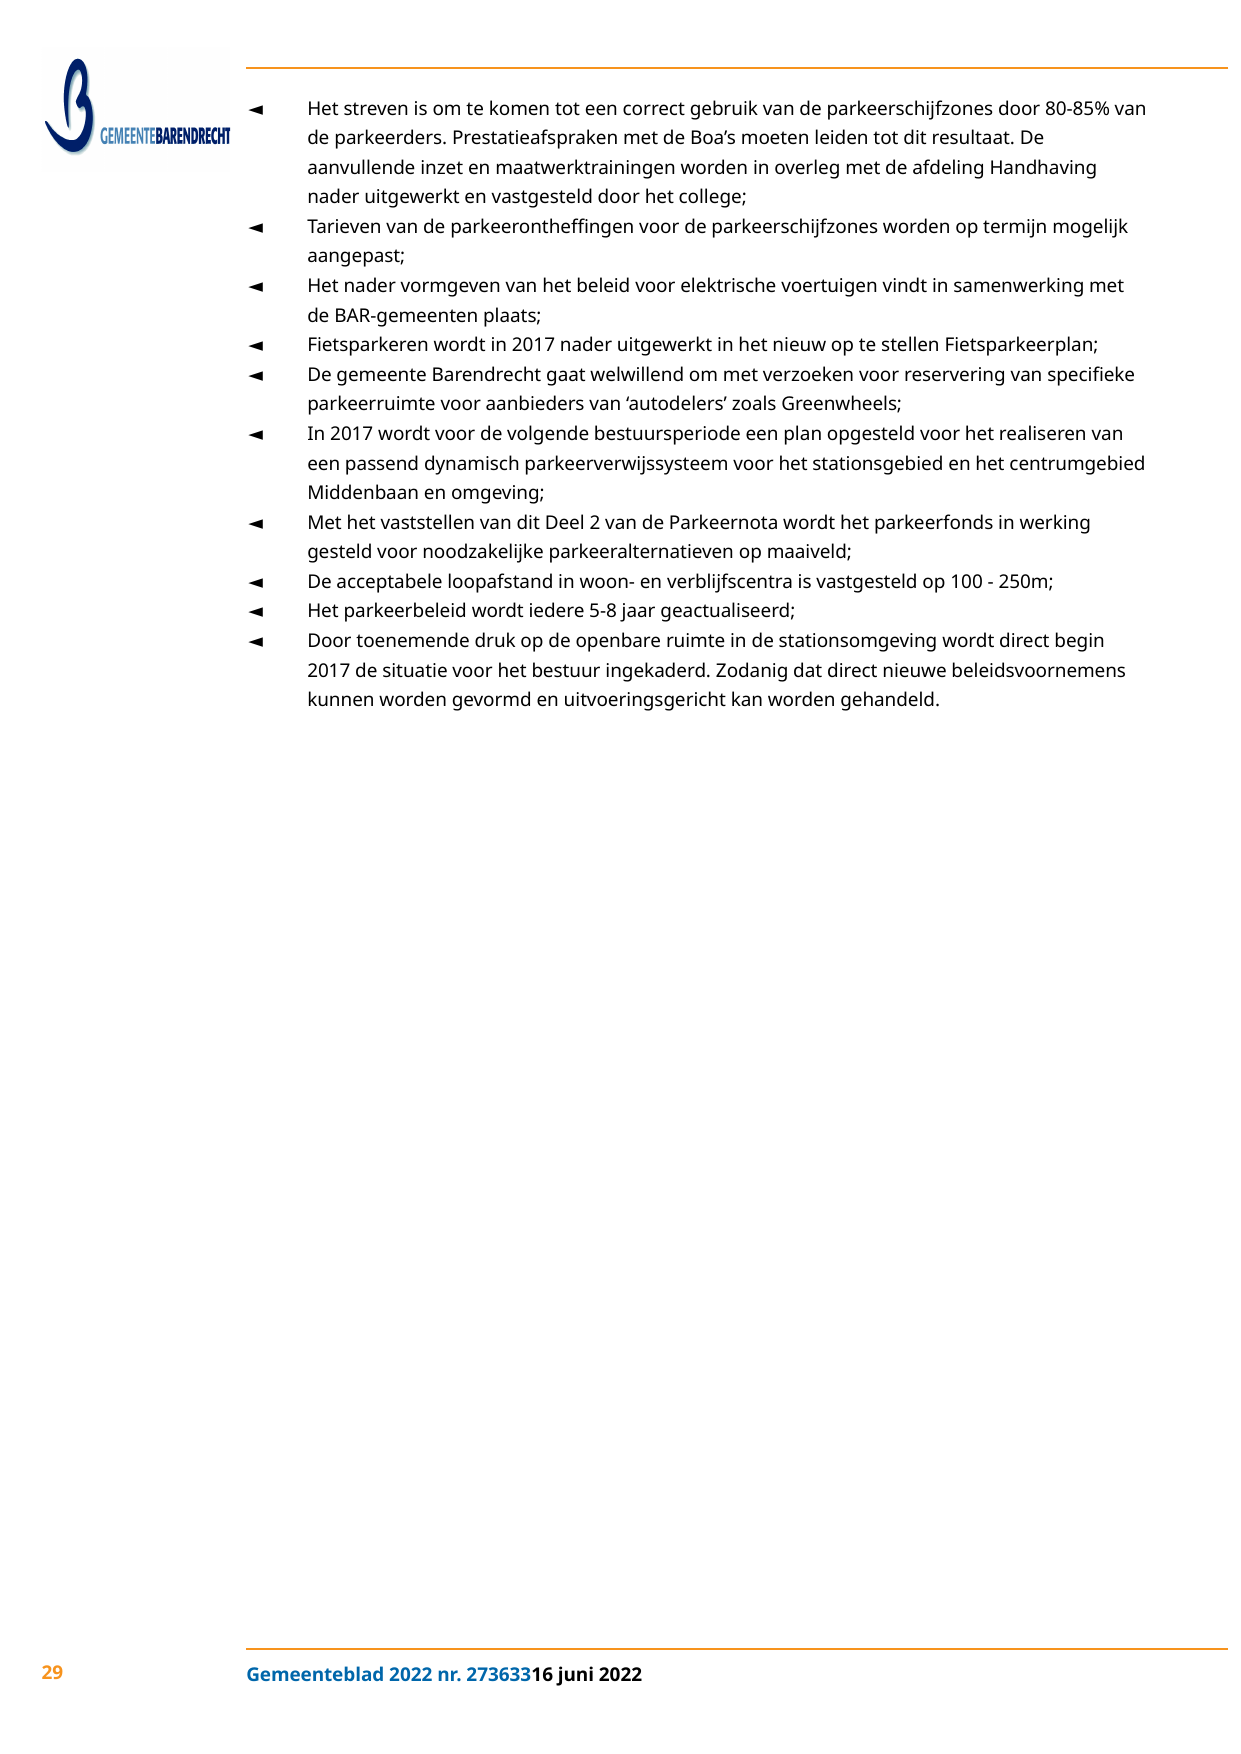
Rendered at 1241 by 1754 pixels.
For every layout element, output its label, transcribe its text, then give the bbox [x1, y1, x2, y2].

list Door toenemende druk op de openbare ruimte in de stationsomgeving wordt direct begin 2017 de situatie voor het bestuur ingekaderd. Zodanig dat direct nieuwe beleidsvoornemens kunnen worden gevormd en uitvoeringsgericht kan worden gehandeld. [248, 627, 1152, 712]
list In 2017 wordt voor de volgende bestuursperiode een plan opgesteld voor het realiseren van een passend dynamisch parkeerverwijssysteem voor het stationsgebied en het centrumgebied Middenbaan en omgeving; [248, 420, 1152, 505]
list Het nader vormgeven van het beleid voor elektrische voertuigen vindt in samenwerking met de BAR-gemeenten plaats; [248, 272, 1152, 328]
picture [41, 47, 231, 172]
list Tarieven van de parkeerontheffingen voor de parkeerschijfzones worden op termijn mogelijk aangepast; [248, 213, 1152, 268]
list Het parkeerbeleid wordt iedere 5-8 jaar geactualiseerd; [248, 598, 1152, 623]
list Met het vaststellen van dit Deel 2 van de Parkeernota wordt het parkeerfonds in werking gesteld voor noodzakelijke parkeeralternatieven op maaiveld; [248, 509, 1152, 564]
list Fietsparkeren wordt in 2017 nader uitgewerkt in het nieuw op te stellen Fietsparkeerplan; [248, 331, 1152, 357]
list Het streven is om te komen tot een correct gebruik van de parkeerschijfzones door 80-85% van de parkeerders. Prestatieafspraken met de Boa’s moeten leiden tot dit resultaat. De aanvullende inzet en maatwerktrainingen worden in overleg met de afdeling Handhaving nader uitgewerkt en vastgesteld door het college; [248, 95, 1152, 209]
list De gemeente Barendrecht gaat welwillend om met verzoeken voor reservering van specifieke parkeerruimte voor aanbieders van ‘autodelers’ zoals Greenwheels; [248, 361, 1152, 416]
list De acceptabele loopafstand in woon- en verblijfscentra is vastgesteld op 100 - 250m; [248, 568, 1152, 594]
